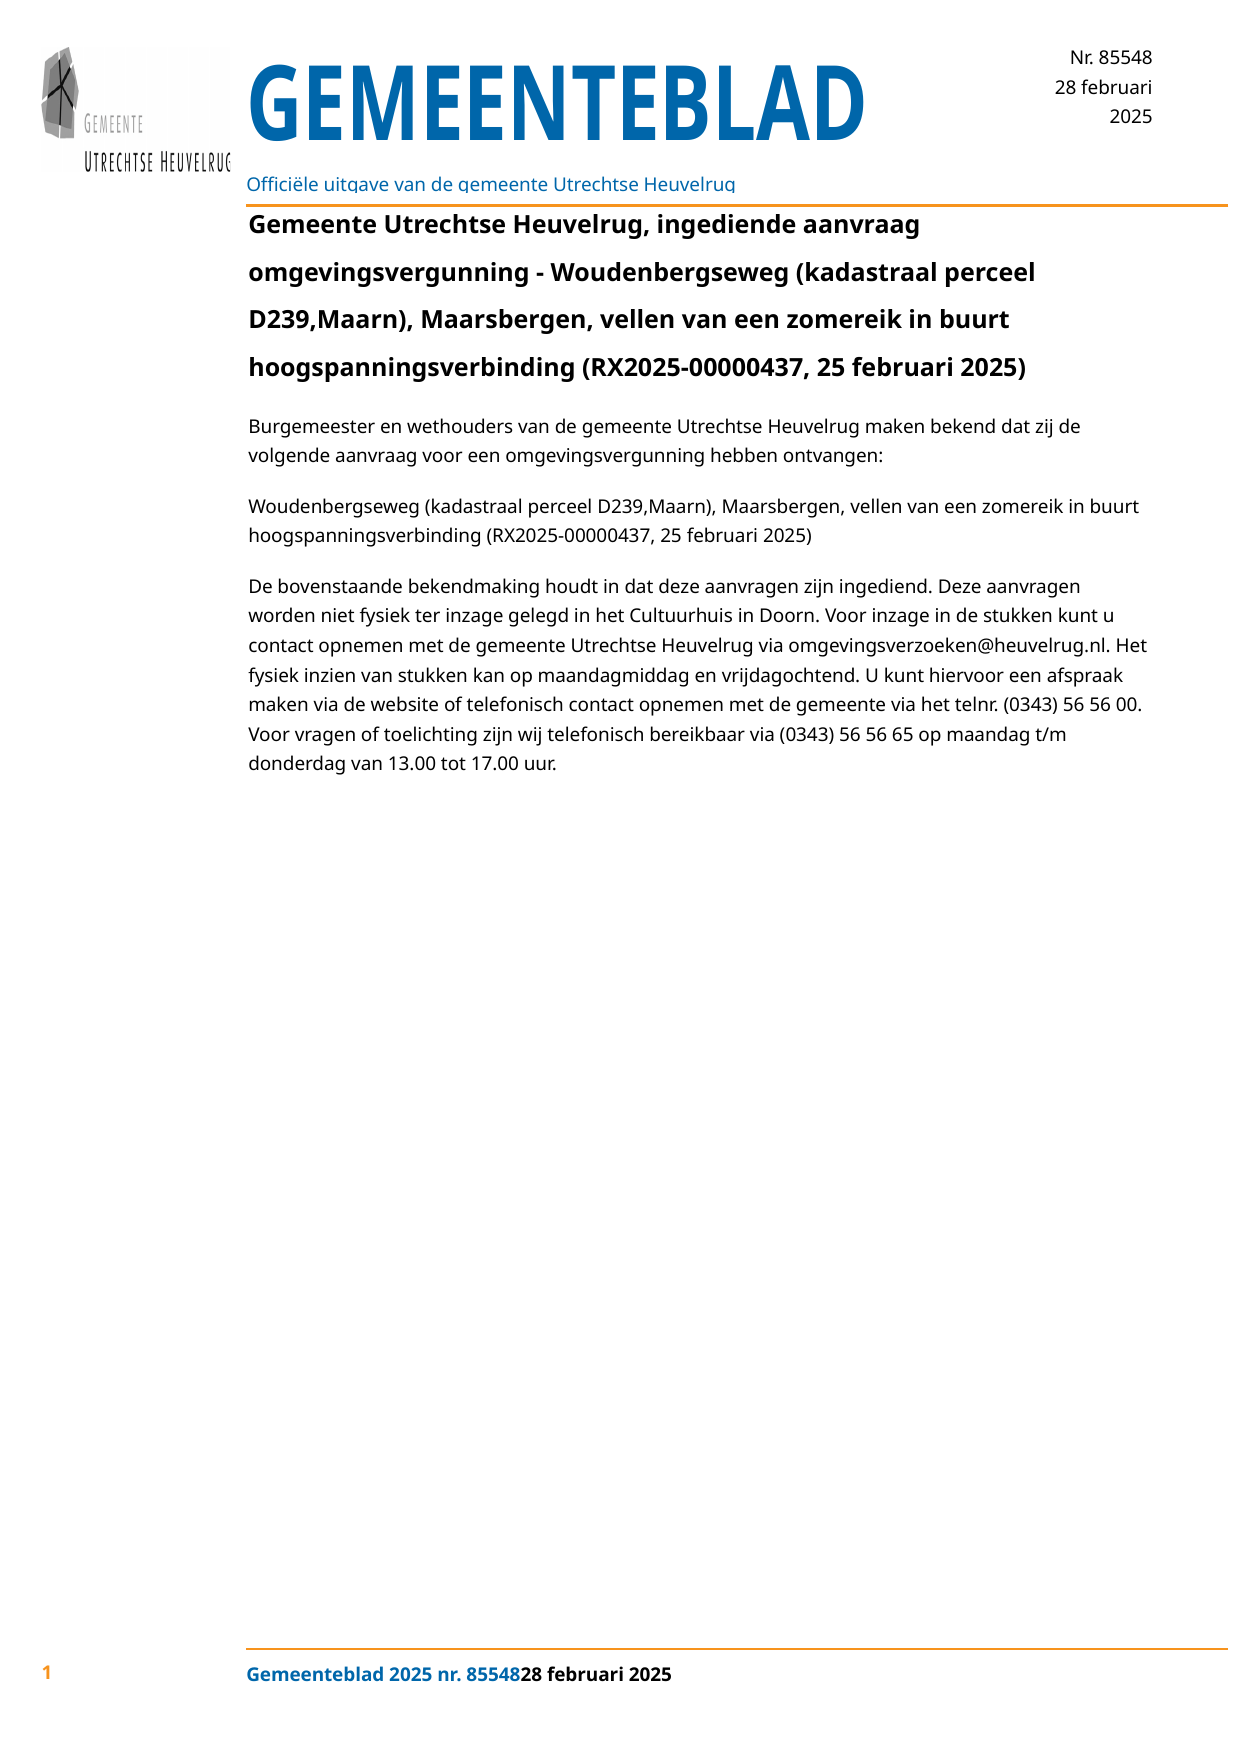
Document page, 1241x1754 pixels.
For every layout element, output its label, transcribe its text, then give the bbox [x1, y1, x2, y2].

text Burgemeester en wethouders van de gemeente Utrechtse Heuvelrug maken bekend dat zij de volgende aanvraag voor een omgevingsvergunning hebben ontvangen: [248, 413, 1152, 468]
text De bovenstaande bekendmaking houdt in dat deze aanvragen zijn ingediend. Deze aanvragen worden niet fysiek ter inzage gelegd in het Cultuurhuis in Doorn. Voor inzage in de stukken kunt u contact opnemen met de gemeente Utrechtse Heuvelrug via omgevingsverzoeken@heuvelrug.nl. Het fysiek inzien van stukken kan op maandagmiddag en vrijdagochtend. U kunt hiervoor een afspraak maken via de website of telefonisch contact opnemen met de gemeente via het telnr. (0343) 56 56 00. Voor vragen of toelichting zijn wij telefonisch bereikbaar via (0343) 56 56 65 op maandag t/m donderdag van 13.00 tot 17.00 uur. [248, 573, 1152, 776]
picture [41, 47, 231, 172]
text Gemeente Utrechtse Heuvelrug, ingediende aanvraag omgevingsvergunning - Woudenbergseweg (kadastraal perceel D239,Maarn), Maarsbergen, vellen van een zomereik in buurt hoogspanningsverbinding (RX2025-00000437, 25 februari 2025) [248, 207, 1152, 384]
text Woudenbergseweg (kadastraal perceel D239,Maarn), Maarsbergen, vellen van een zomereik in buurt hoogspanningsverbinding (RX2025-00000437, 25 februari 2025) [248, 493, 1152, 548]
